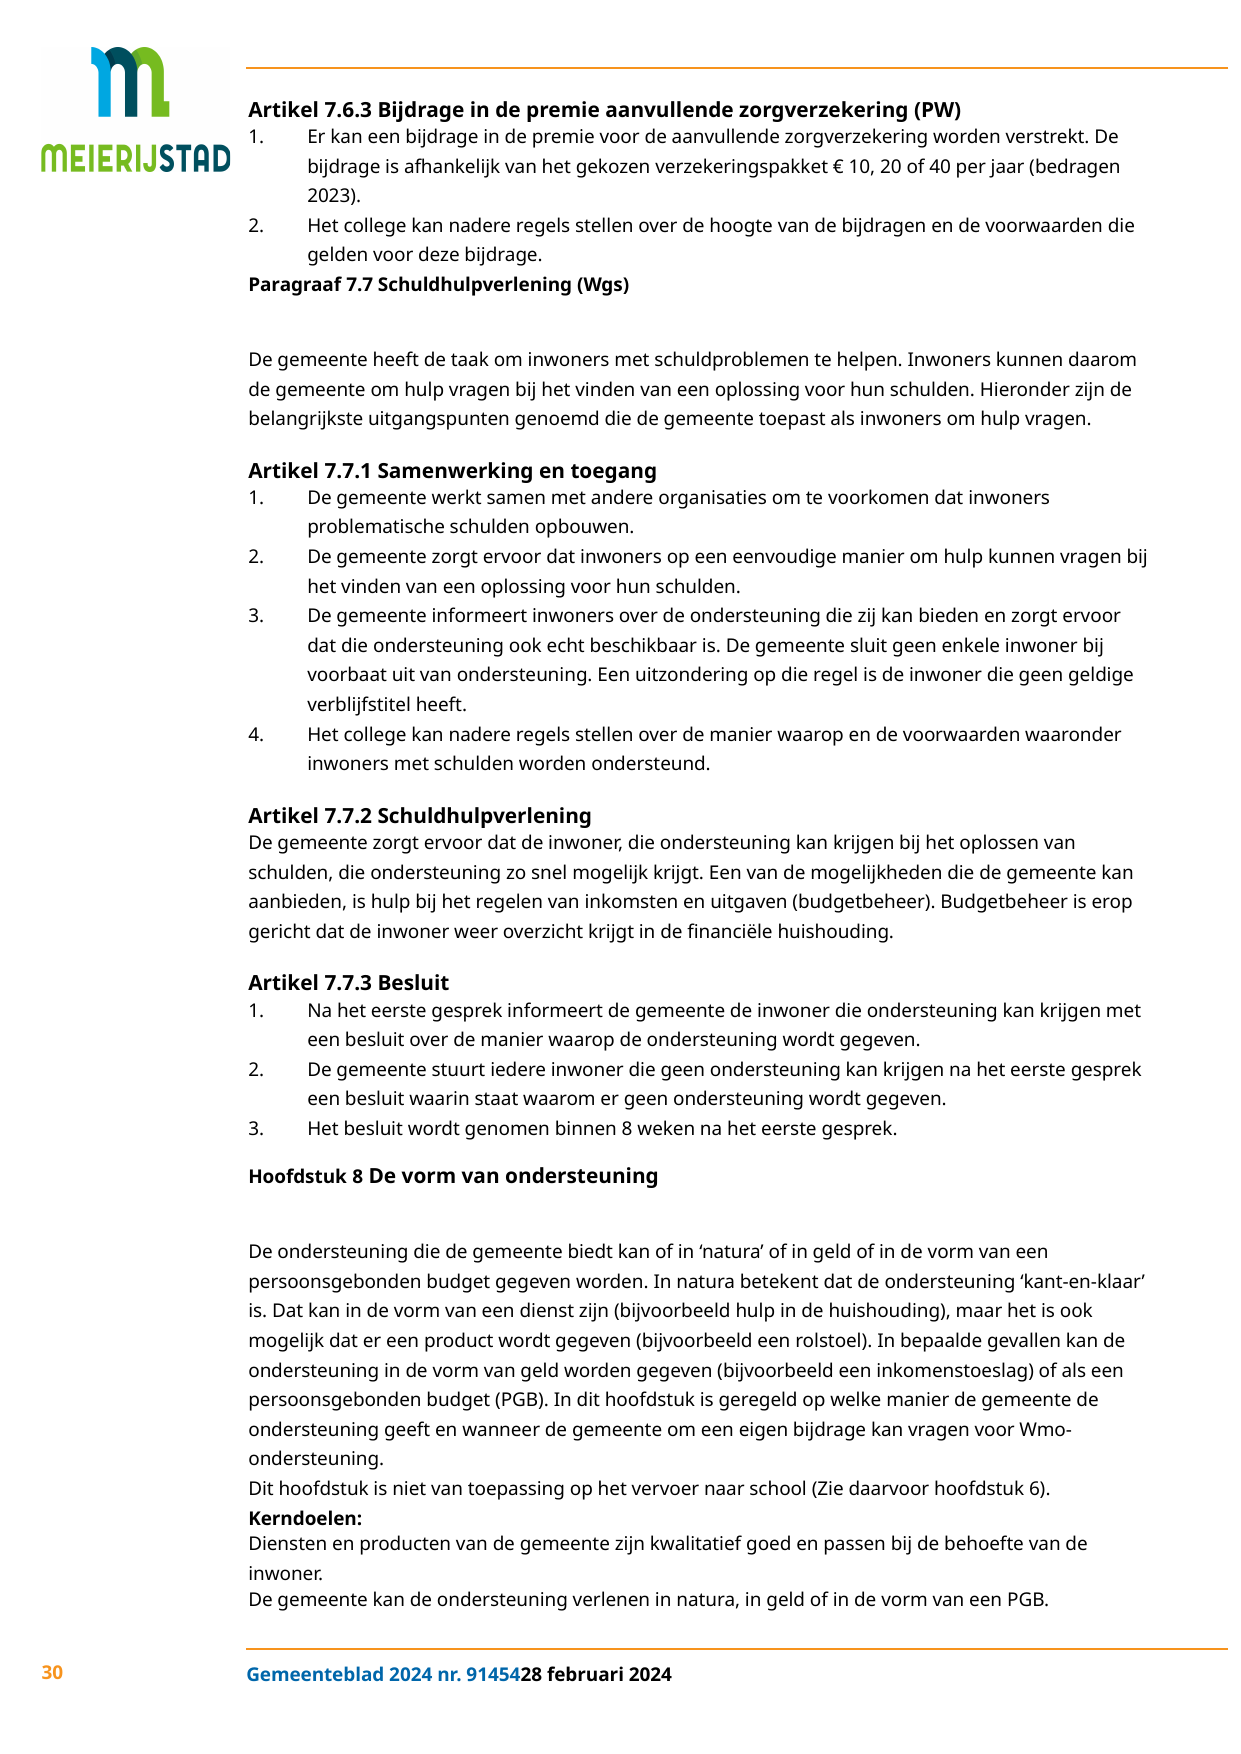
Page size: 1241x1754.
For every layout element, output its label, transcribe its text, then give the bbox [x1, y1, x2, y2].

text Paragraaf 7.7 Schuldhulpverlening (Wgs) [248, 271, 1152, 297]
text Hoofdstuk 8 De vorm van ondersteuning [248, 1161, 1152, 1189]
table_header Kerndoelen: [248, 1505, 1152, 1531]
text De ondersteuning die de gemeente biedt kan of in ‘natura’ of in geld of in de vorm van een persoonsgebonden budget gegeven worden. In natura betekent dat de ondersteuning ‘kant-en-klaar’ is. Dat kan in de vorm van een dienst zijn (bijvoorbeeld hulp in de huishouding), maar het is ook mogelijk dat er een product wordt gegeven (bijvoorbeeld een rolstoel). In bepaalde gevallen kan de ondersteuning in de vorm van geld worden gegeven (bijvoorbeeld een inkomenstoeslag) of als een persoonsgebonden budget (PGB). In dit hoofdstuk is geregeld op welke manier de gemeente de ondersteuning geeft en wanneer de gemeente om een eigen bijdrage kan vragen voor Wmo-ondersteuning. [248, 1238, 1152, 1471]
text Artikel 7.7.1 Samenwerking en toegang [248, 456, 1152, 484]
list De gemeente werkt samen met andere organisaties om te voorkomen dat inwoners problematische schulden opbouwen. [248, 484, 1152, 539]
text De gemeente heeft de taak om inwoners met schuldproblemen te helpen. Inwoners kunnen daarom de gemeente om hulp vragen bij het vinden van een oplossing voor hun schulden. Hieronder zijn de belangrijkste uitgangspunten genoemd die de gemeente toepast als inwoners om hulp vragen. [248, 346, 1152, 431]
text Artikel 7.7.2 Schuldhulpverlening [248, 801, 1152, 829]
text De gemeente zorgt ervoor dat de inwoner, die ondersteuning kan krijgen bij het oplossen van schulden, die ondersteuning zo snel mogelijk krijgt. Een van de mogelijkheden die de gemeente kan aanbieden, is hulp bij het regelen van inkomsten en uitgaven (budgetbeheer). Budgetbeheer is erop gericht dat de inwoner weer overzicht krijgt in de financiële huishouding. [248, 829, 1152, 944]
list Het college kan nadere regels stellen over de manier waarop en de voorwaarden waaronder inwoners met schulden worden ondersteund. [248, 721, 1152, 776]
picture [41, 47, 231, 172]
table_cell De gemeente kan de ondersteuning verlenen in natura, in geld of in de vorm van een PGB. [248, 1586, 1152, 1612]
list De gemeente zorgt ervoor dat inwoners op een eenvoudige manier om hulp kunnen vragen bij het vinden van een oplossing voor hun schulden. [248, 543, 1152, 599]
list Het college kan nadere regels stellen over de hoogte van de bijdragen en de voorwaarden die gelden voor deze bijdrage. [248, 212, 1152, 267]
text Dit hoofdstuk is niet van toepassing op het vervoer naar school (Zie daarvoor hoofdstuk 6). [248, 1475, 1152, 1501]
list De gemeente stuurt iedere inwoner die geen ondersteuning kan krijgen na het eerste gesprek een besluit waarin staat waarom er geen ondersteuning wordt gegeven. [248, 1056, 1152, 1111]
list Er kan een bijdrage in de premie voor de aanvullende zorgverzekering worden verstrekt. De bijdrage is afhankelijk van het gekozen verzekeringspakket € 10, 20 of 40 per jaar (bedragen 2023). [248, 123, 1152, 208]
text Artikel 7.7.3 Besluit [248, 968, 1152, 997]
list Na het eerste gesprek informeert de gemeente de inwoner die ondersteuning kan krijgen met een besluit over de manier waarop de ondersteuning wordt gegeven. [248, 997, 1152, 1052]
text Artikel 7.6.3 Bijdrage in de premie aanvullende zorgverzekering (PW) [248, 95, 1152, 123]
list De gemeente informeert inwoners over de ondersteuning die zij kan bieden en zorgt ervoor dat die ondersteuning ook echt beschikbaar is. De gemeente sluit geen enkele inwoner bij voorbaat uit van ondersteuning. Een uitzondering op die regel is de inwoner die geen geldige verblijfstitel heeft. [248, 602, 1152, 717]
table_cell Diensten en producten van de gemeente zijn kwalitatief goed en passen bij de behoefte van de inwoner. [248, 1531, 1152, 1586]
list Het besluit wordt genomen binnen 8 weken na het eerste gesprek. [248, 1115, 1152, 1141]
